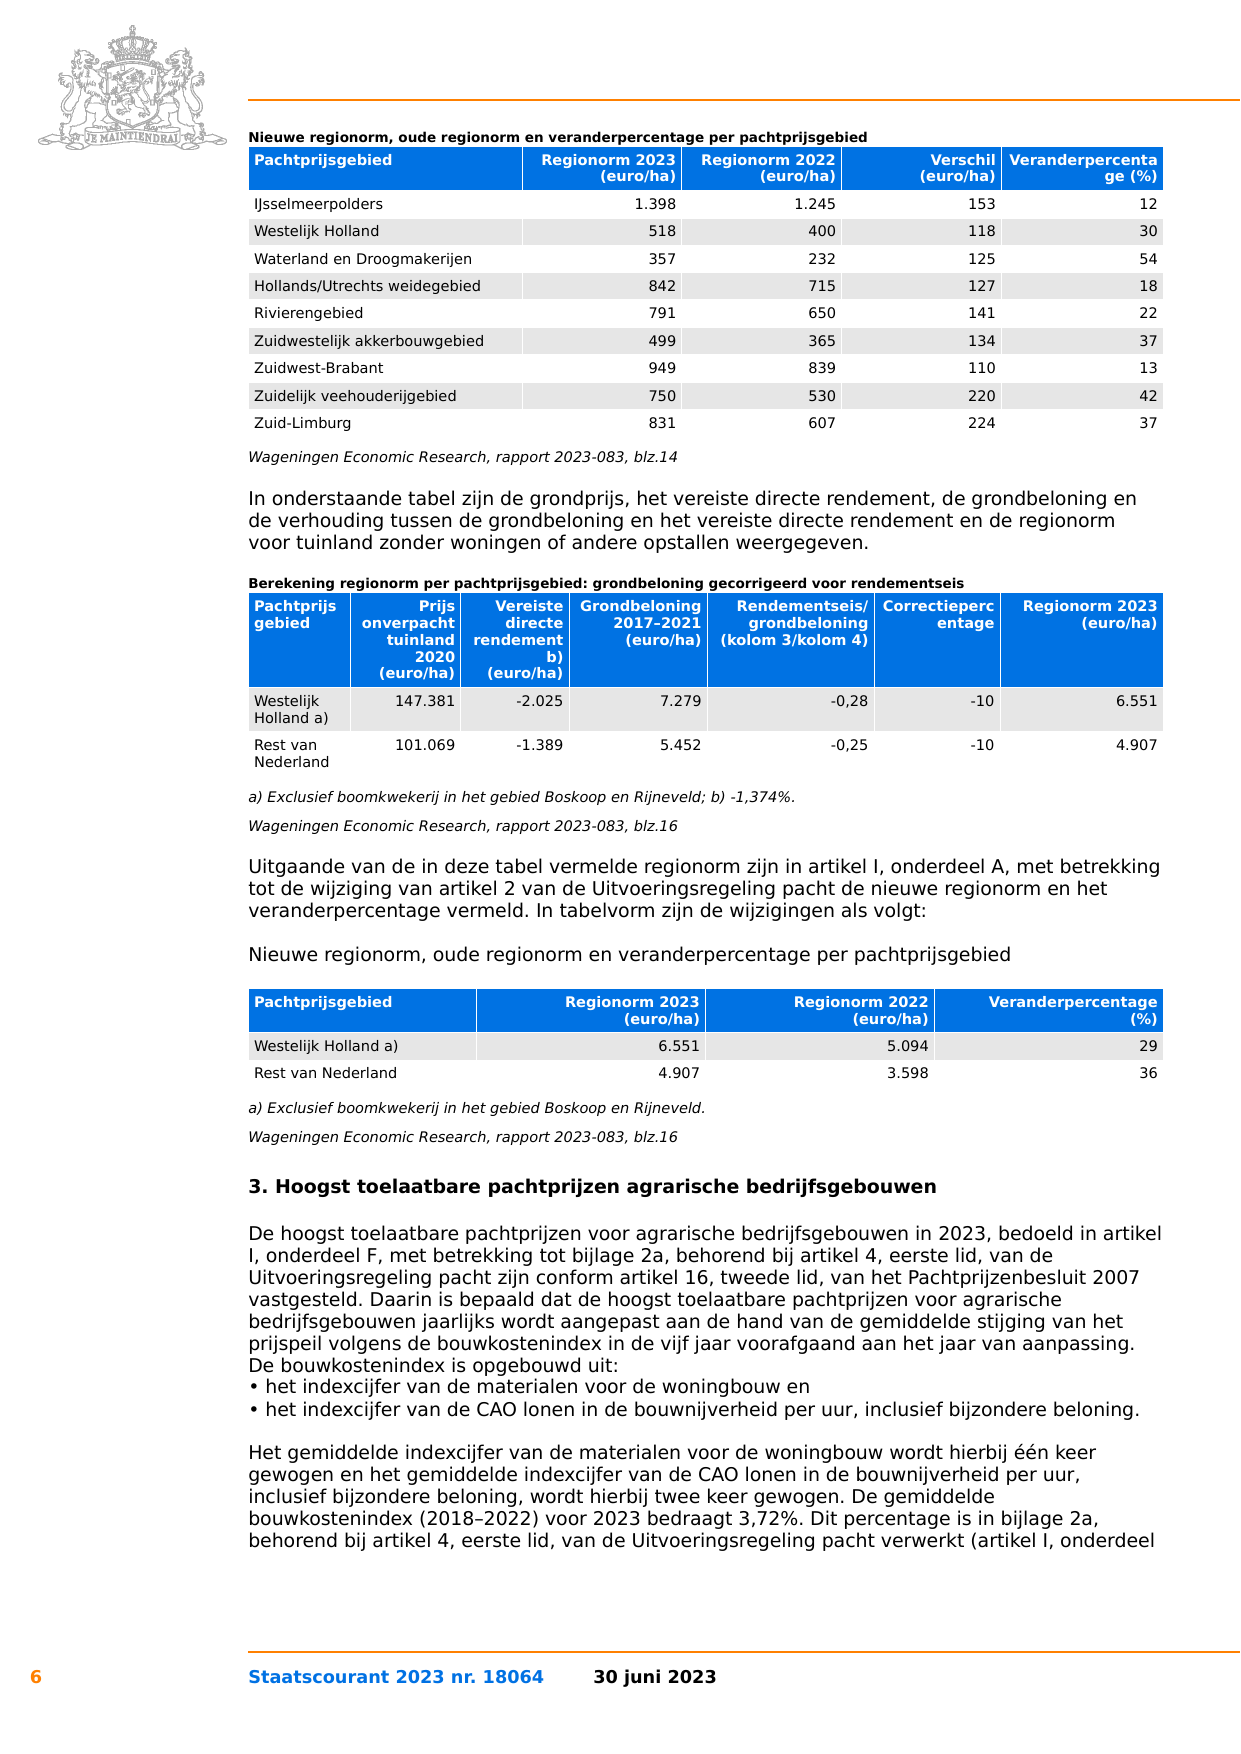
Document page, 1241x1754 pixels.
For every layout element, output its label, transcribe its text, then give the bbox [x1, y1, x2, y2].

text • het indexcijfer van de CAO lonen in de bouwnijverheid per uur, inclusief bijzondere beloning. [248, 1398, 1163, 1420]
table_cell 127 [842, 273, 1001, 299]
table_cell Veranderpercentage (%) [1002, 147, 1163, 190]
table_cell 5.094 [706, 1033, 934, 1060]
table_cell 30 [1002, 219, 1163, 245]
table_cell 518 [523, 219, 681, 245]
table_cell Rendementseis/ grondbeloning (kolom 3/kolom 4) [708, 593, 874, 687]
table_cell Rest van Nederland [249, 1061, 476, 1087]
table_cell 6.551 [1001, 688, 1163, 731]
table_cell 1.398 [523, 191, 681, 217]
table_cell 365 [682, 328, 841, 354]
table_cell Zuid-Limburg [249, 410, 522, 437]
text Uitgaande van de in deze tabel vermelde regionorm zijn in artikel I, onderdeel A, met betrekking tot de wijziging van artikel 2 van de Uitvoeringsregeling pacht de nieuwe regionorm en het veranderpercentage vermeld. In tabelvorm zijn de wijzigingen als volgt: [248, 856, 1163, 922]
table_cell 125 [842, 246, 1001, 272]
table_cell Zuidelijk veehouderijgebied [249, 383, 522, 409]
text Nieuwe regionorm, oude regionorm en veranderpercentage per pachtprijsgebied [248, 944, 1163, 966]
table_cell Hollands/Utrechts weidegebied [249, 273, 522, 299]
table_cell Vereiste directe rendement b) (euro/ha) [461, 593, 569, 687]
table_cell -2.025 [461, 688, 569, 731]
table_cell 29 [935, 1033, 1163, 1060]
table_cell -0,28 [708, 688, 874, 731]
table_cell 530 [682, 383, 841, 409]
table_cell 147.381 [351, 688, 460, 731]
table_cell Zuidwestelijk akkerbouwgebied [249, 328, 522, 354]
table_cell 949 [523, 355, 681, 382]
table_cell 715 [682, 273, 841, 299]
text • het indexcijfer van de materialen voor de woningbouw en [248, 1376, 1163, 1398]
table_cell 1.245 [682, 191, 841, 217]
table_cell 110 [842, 355, 1001, 382]
table_cell 220 [842, 383, 1001, 409]
table_cell Pachtprijsgebied [249, 147, 522, 190]
table_cell 18 [1002, 273, 1163, 299]
table_cell Waterland en Droogmakerijen [249, 246, 522, 272]
table_cell Regionorm 2023 (euro/ha) [1001, 593, 1163, 687]
table_header Pachtprijsgebied [249, 989, 476, 1032]
table_cell Correctiepercentage [875, 593, 1000, 687]
text De hoogst toelaatbare pachtprijzen voor agrarische bedrijfsgebouwen in 2023, bedoeld in artikel I, onderdeel F, met betrekking tot bijlage 2a, behorend bij artikel 4, eerste lid, van de Uitvoeringsregeling pacht zijn conform artikel 16, tweede lid, van het Pachtprijzenbesluit 2007 vastgesteld. Daarin is bepaald dat de hoogst toelaatbare pachtprijzen voor agrarische bedrijfsgebouwen jaarlijks wordt aangepast aan de hand van de gemiddelde stijging van het prijspeil volgens de bouwkostenindex in de vijf jaar voorafgaand aan het jaar van aanpassing. De bouwkostenindex is opgebouwd uit: [248, 1223, 1163, 1376]
table_cell Westelijk Holland a) [249, 688, 350, 731]
table_cell 607 [682, 410, 841, 437]
table_cell 5.452 [570, 733, 707, 776]
picture [38, 25, 227, 150]
table_cell -0,25 [708, 733, 874, 776]
table_cell 499 [523, 328, 681, 354]
table_cell 42 [1002, 383, 1163, 409]
table_cell 224 [842, 410, 1001, 437]
table_cell 831 [523, 410, 681, 437]
table_cell 37 [1002, 410, 1163, 437]
table_cell 153 [842, 191, 1001, 217]
subtitle 3. Hoogst toelaatbare pachtprijzen agrarische bedrijfsgebouwen [248, 1176, 1163, 1198]
table_cell 118 [842, 219, 1001, 245]
table_cell -10 [875, 733, 1000, 776]
table_cell 3.598 [706, 1061, 934, 1087]
table_header Nieuwe regionorm, oude regionorm en veranderpercentage per pachtprijsgebied [248, 130, 1163, 146]
table_cell 12 [1002, 191, 1163, 217]
table_cell Regionorm 2022 (euro/ha) [682, 147, 841, 190]
table_cell 54 [1002, 246, 1163, 272]
table_cell Wageningen Economic Research, rapport 2023-083, blz.14 [248, 438, 1163, 466]
table_cell 357 [523, 246, 681, 272]
table_cell -1.389 [461, 733, 569, 776]
table_cell 842 [523, 273, 681, 299]
table_header Regionorm 2023 (euro/ha) [477, 989, 705, 1032]
table_cell Prijs onverpacht tuinland 2020 (euro/ha) [351, 593, 460, 687]
table_cell Pachtprijsgebied [249, 593, 350, 687]
table_cell Rest van Nederland [249, 733, 350, 776]
table_cell a) Exclusief boomkwekerij in het gebied Boskoop en Rijneveld. Wageningen Economic Research, rapport 2023-083, blz.16 [248, 1088, 1163, 1146]
text In onderstaande tabel zijn de grondprijs, het vereiste directe rendement, de grondbeloning en de verhouding tussen de grondbeloning en het vereiste directe rendement en de regionorm voor tuinland zonder woningen of andere opstallen weergegeven. [248, 488, 1163, 554]
table_cell 4.907 [477, 1061, 705, 1087]
table_cell Zuidwest-Brabant [249, 355, 522, 382]
table_cell 101.069 [351, 733, 460, 776]
table_cell Verschil (euro/ha) [842, 147, 1001, 190]
text Het gemiddelde indexcijfer van de materialen voor de woningbouw wordt hierbij één keer gewogen en het gemiddelde indexcijfer van de CAO lonen in de bouwnijverheid per uur, inclusief bijzondere beloning, wordt hierbij twee keer gewogen. De gemiddelde bouwkostenindex (2018–2022) voor 2023 bedraagt 3,72%. Dit percentage is in bijlage 2a, behorend bij artikel 4, eerste lid, van de Uitvoeringsregeling pacht verwerkt (artikel I, onderdeel [248, 1442, 1163, 1552]
table_cell Westelijk Holland [249, 219, 522, 245]
table_cell Westelijk Holland a) [249, 1033, 476, 1060]
table_cell 400 [682, 219, 841, 245]
table_cell 4.907 [1001, 733, 1163, 776]
table_cell 6.551 [477, 1033, 705, 1060]
table_cell 37 [1002, 328, 1163, 354]
table_cell 232 [682, 246, 841, 272]
table_cell Grondbeloning 2017–2021 (euro/ha) [570, 593, 707, 687]
table_header Berekening regionorm per pachtprijsgebied: grondbeloning gecorrigeerd voor rendementseis [248, 576, 1163, 592]
table_cell 791 [523, 301, 681, 327]
table_cell 134 [842, 328, 1001, 354]
table_cell 839 [682, 355, 841, 382]
table_header Veranderpercentage (%) [935, 989, 1163, 1032]
table_cell 13 [1002, 355, 1163, 382]
table_cell a) Exclusief boomkwekerij in het gebied Boskoop en Rijneveld; b) -1,374%. Wageningen Economic Research, rapport 2023-083, blz.16 [248, 777, 1163, 834]
table_cell 141 [842, 301, 1001, 327]
table_cell 750 [523, 383, 681, 409]
table_cell 7.279 [570, 688, 707, 731]
table_cell Regionorm 2023 (euro/ha) [523, 147, 681, 190]
table_cell Rivierengebied [249, 301, 522, 327]
table_cell IJsselmeerpolders [249, 191, 522, 217]
table_header Regionorm 2022 (euro/ha) [706, 989, 934, 1032]
table_cell -10 [875, 688, 1000, 731]
table_cell 36 [935, 1061, 1163, 1087]
table_cell 650 [682, 301, 841, 327]
table_cell 22 [1002, 301, 1163, 327]
